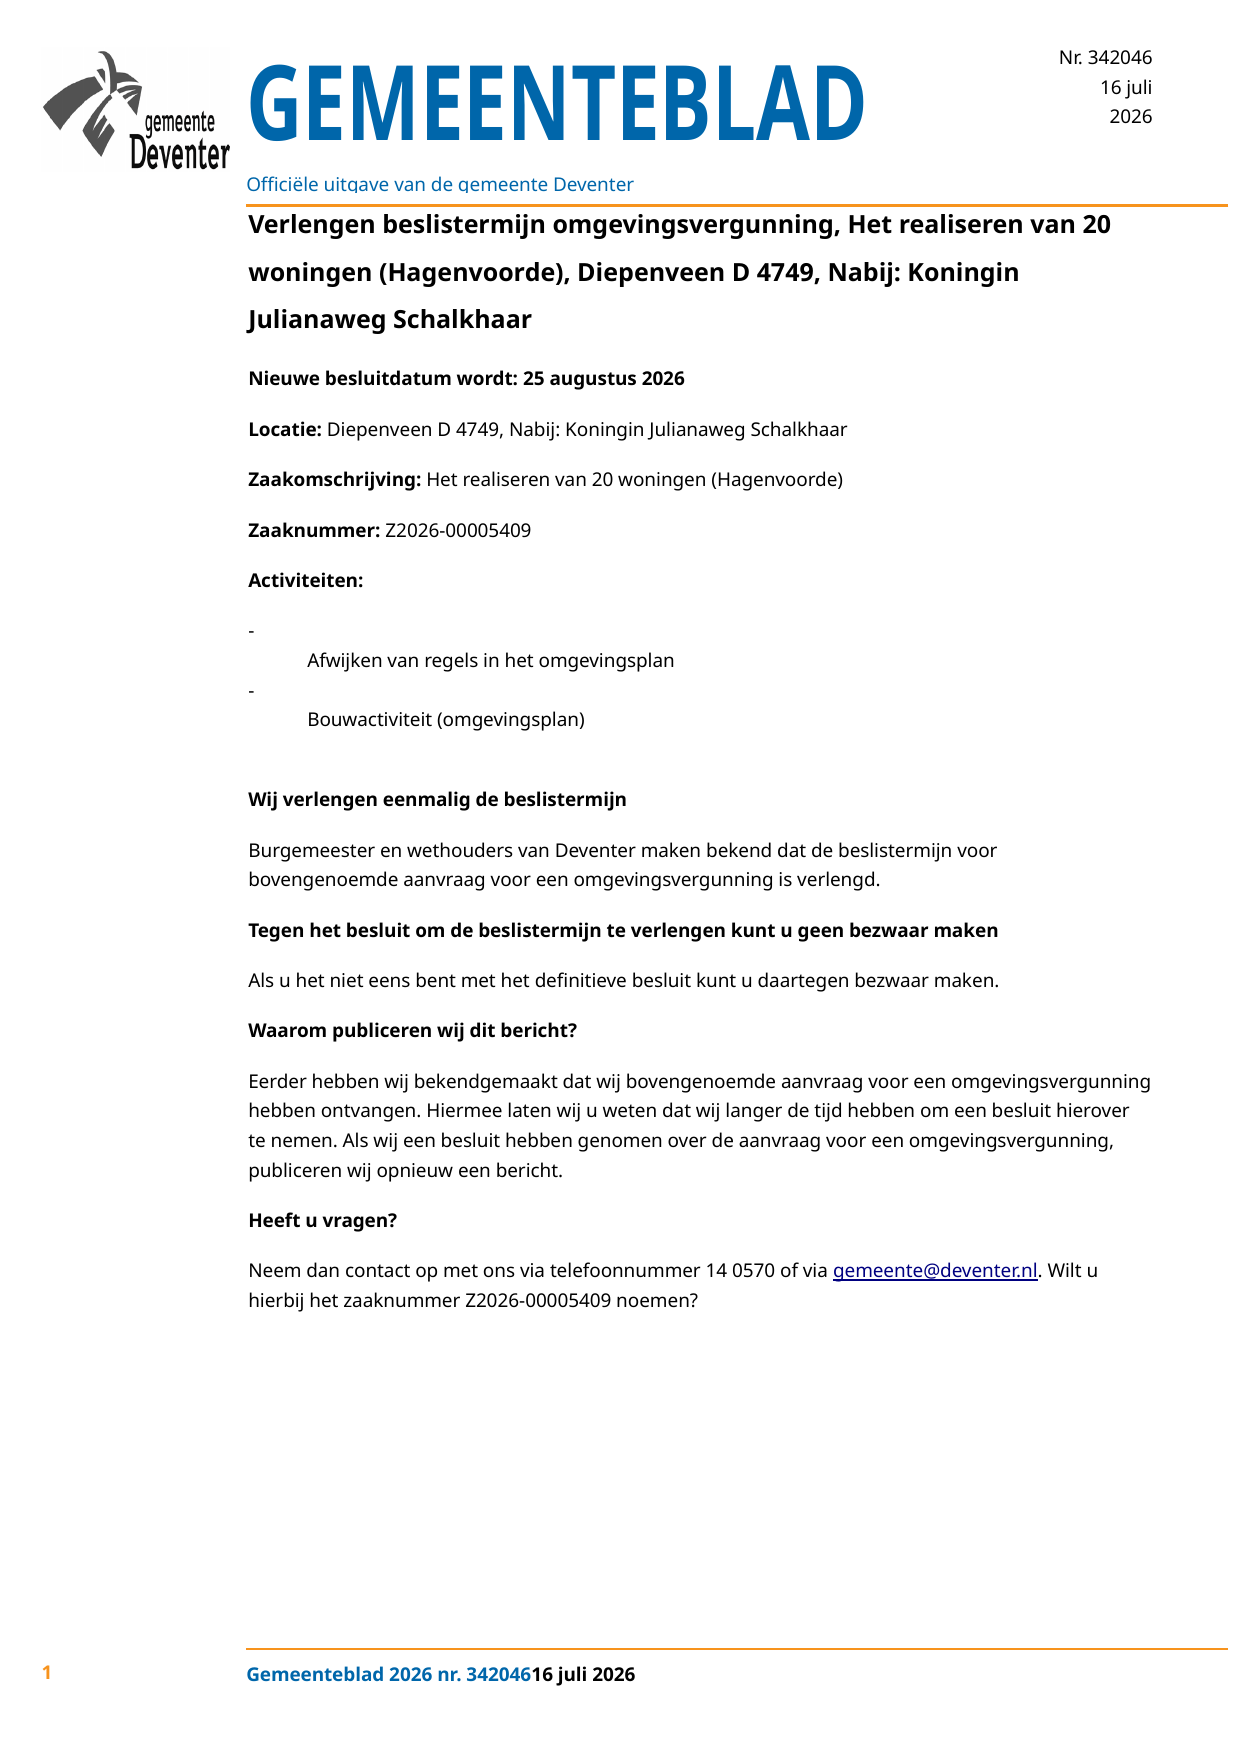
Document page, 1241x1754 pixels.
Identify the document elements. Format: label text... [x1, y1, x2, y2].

text Waarom publiceren wij dit bericht? [248, 1018, 1152, 1043]
text Zaaknummer: Z2026-00005409 [248, 517, 1152, 542]
picture [41, 47, 231, 172]
text Nieuwe besluitdatum wordt: 25 augustus 2026 [248, 366, 1152, 391]
text Als u het niet eens bent met het definitieve besluit kunt u daartegen bezwaar maken. [248, 967, 1152, 993]
text Heeft u vragen? [248, 1207, 1152, 1233]
list Afwijken van regels in het omgevingsplan [248, 647, 1152, 673]
text Activiteiten: [248, 567, 1152, 593]
text Locatie: Diepenveen D 4749, Nabij: Koningin Julianaweg Schalkhaar [248, 416, 1152, 442]
list Bouwactiviteit (omgevingsplan) [248, 706, 1152, 732]
text Wij verlengen eenmalig de beslistermijn [248, 786, 1152, 812]
text Neem dan contact op met ons via telefoonnummer 14 0570 of via gemeente@deventer.nl. Wilt u hierbij het zaaknummer Z2026-00005409 noemen? [248, 1258, 1152, 1313]
text Burgemeester en wethouders van Deventer maken bekend dat de beslistermijn voor bovengenoemde aanvraag voor een omgevingsvergunning is verlengd. [248, 837, 1152, 892]
text Eerder hebben wij bekendgemaakt dat wij bovengenoemde aanvraag voor een omgevingsvergunning hebben ontvangen. Hiermee laten wij u weten dat wij langer de tijd hebben om een besluit hierover te nemen. Als wij een besluit hebben genomen over de aanvraag voor een omgevingsvergunning, publiceren wij opnieuw een bericht. [248, 1068, 1152, 1182]
text Verlengen beslistermijn omgevingsvergunning, Het realiseren van 20 woningen (Hagenvoorde), Diepenveen D 4749, Nabij: Koningin Julianaweg Schalkhaar [248, 207, 1152, 336]
text Zaakomschrijving: Het realiseren van 20 woningen (Hagenvoorde) [248, 466, 1152, 492]
text Tegen het besluit om de beslistermijn te verlengen kunt u geen bezwaar maken [248, 917, 1152, 942]
